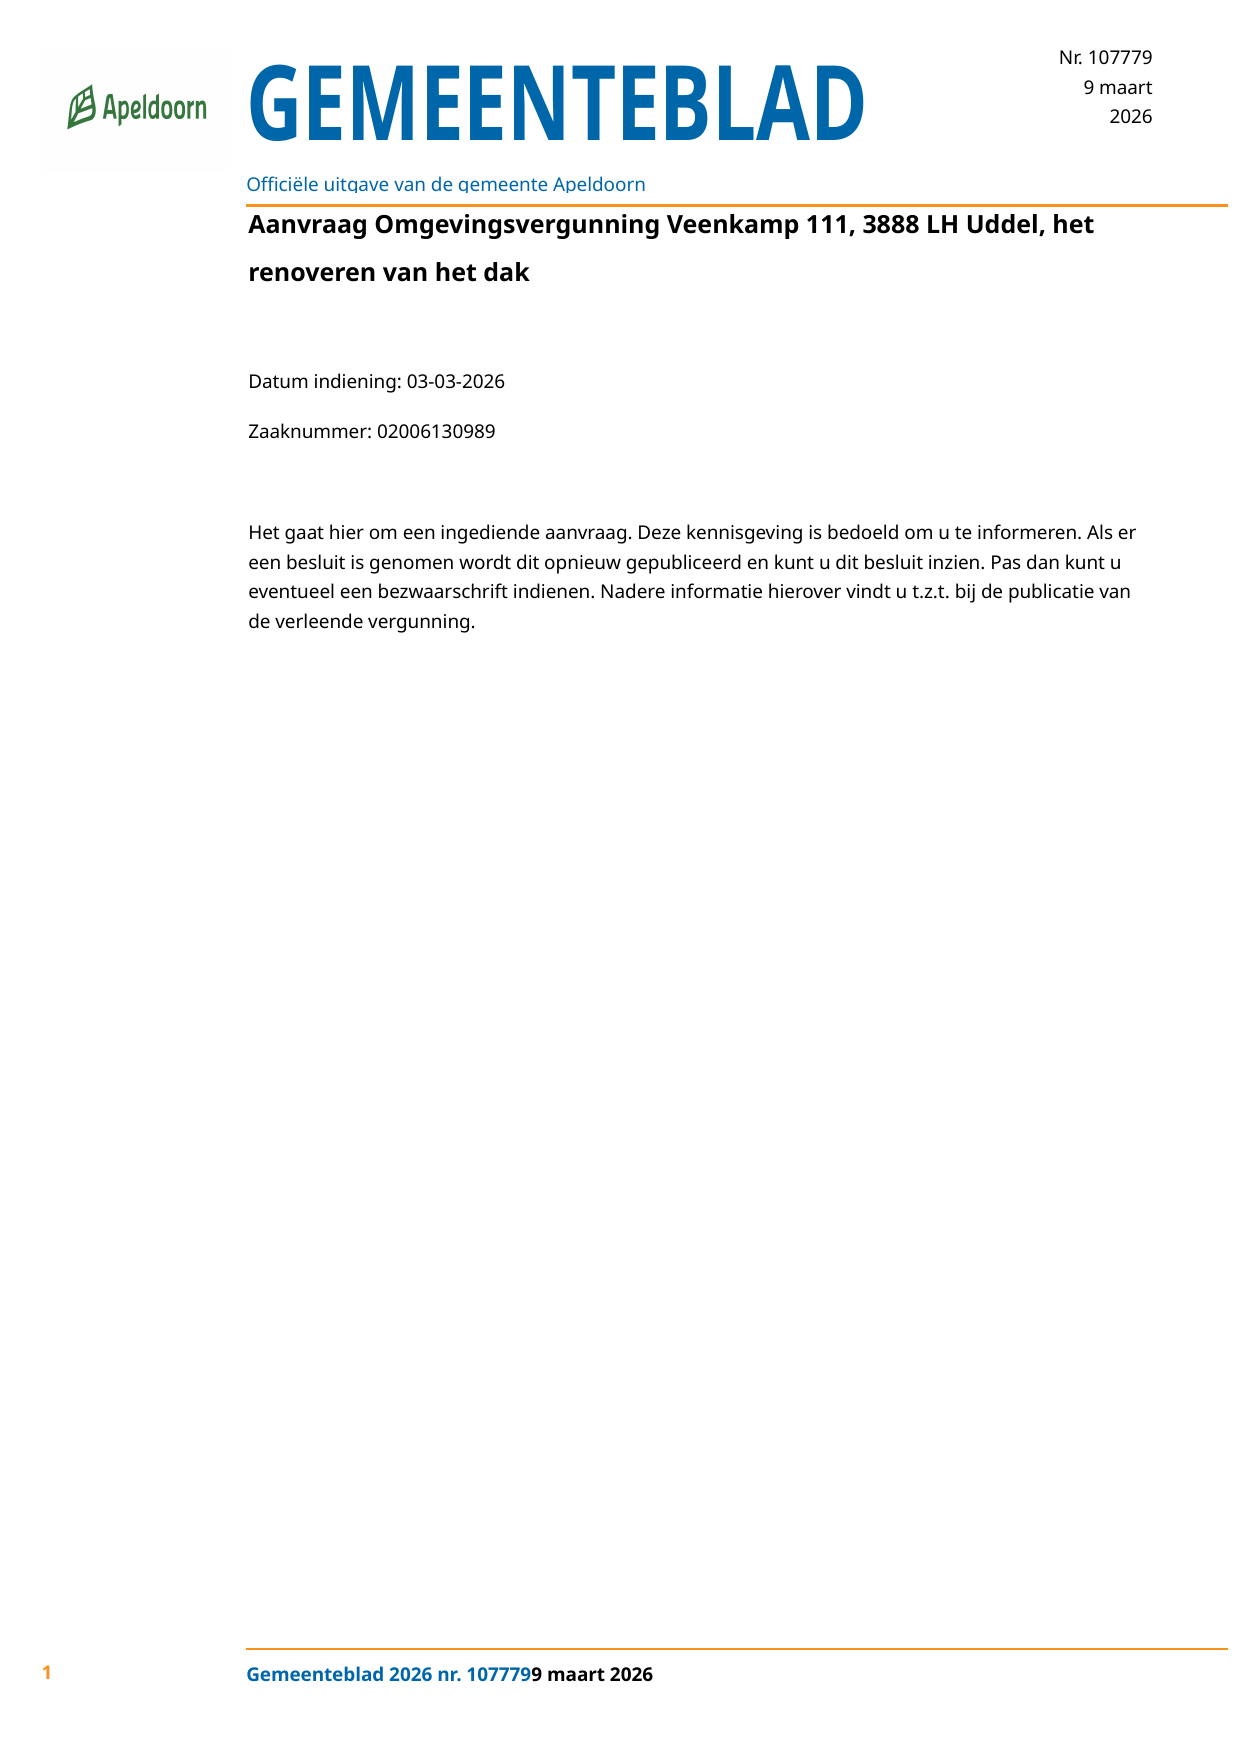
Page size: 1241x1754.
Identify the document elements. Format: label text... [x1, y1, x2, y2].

text Zaaknummer: 02006130989 [248, 419, 1152, 444]
text Datum indiening: 03-03-2026 [248, 368, 1152, 394]
picture [41, 47, 231, 172]
text Aanvraag Omgevingsvergunning Veenkamp 111, 3888 LH Uddel, het renoveren van het dak [248, 207, 1152, 288]
text Het gaat hier om een ingediende aanvraag. Deze kennisgeving is bedoeld om u te informeren. Als er een besluit is genomen wordt dit opnieuw gepubliceerd en kunt u dit besluit inzien. Pas dan kunt u eventueel een bezwaarschrift indienen. Nadere informatie hierover vindt u t.z.t. bij de publicatie van de verleende vergunning. [248, 519, 1152, 634]
